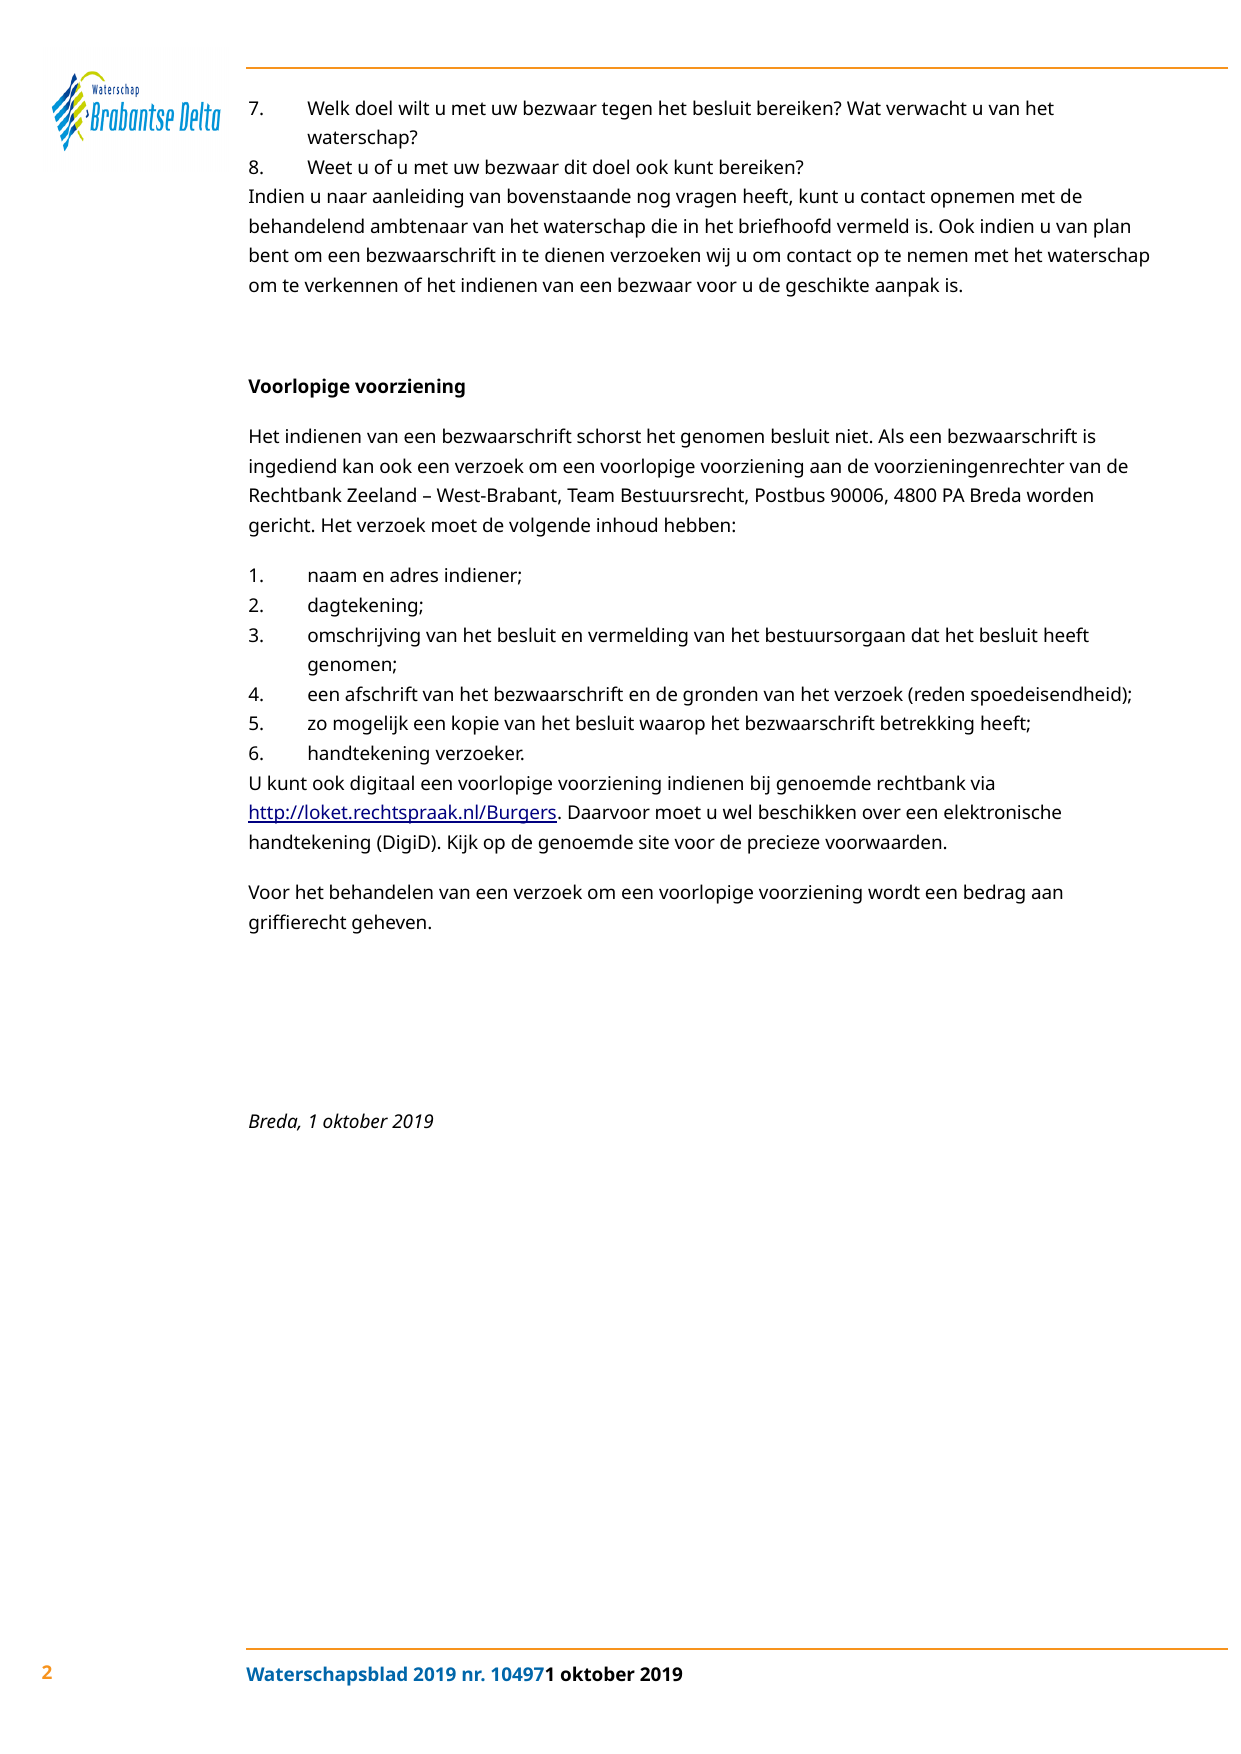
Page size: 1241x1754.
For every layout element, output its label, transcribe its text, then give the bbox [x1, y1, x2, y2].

list naam en adres indiener; [248, 563, 1152, 588]
list omschrijving van het besluit en vermelding van het bestuursorgaan dat het besluit heeft genomen; [248, 622, 1152, 677]
text U kunt ook digitaal een voorlopige voorziening indienen bij genoemde rechtbank via http://loket.rechtspraak.nl/Burgers. Daarvoor moet u wel beschikken over een elektronische handtekening (DigiD). Kijk op de genoemde site voor de precieze voorwaarden. [248, 770, 1152, 855]
list Weet u of u met uw bezwaar dit doel ook kunt bereiken? [248, 154, 1152, 180]
list een afschrift van het bezwaarschrift en de gronden van het verzoek (reden spoedeisendheid); [248, 681, 1152, 707]
picture [41, 47, 231, 172]
text Breda, 1 oktober 2019 [248, 1108, 1152, 1134]
list zo mogelijk een kopie van het besluit waarop het bezwaarschrift betrekking heeft; [248, 711, 1152, 736]
list dagtekening; [248, 592, 1152, 618]
text Indien u naar aanleiding van bovenstaande nog vragen heeft, kunt u contact opnemen met de behandelend ambtenaar van het waterschap die in het briefhoofd vermeld is. Ook indien u van plan bent om een bezwaarschrift in te dienen verzoeken wij u om contact op te nemen met het waterschap om te verkennen of het indienen van een bezwaar voor u de geschikte aanpak is. [248, 183, 1152, 298]
text Voorlopige voorziening [248, 373, 1152, 399]
text Het indienen van een bezwaarschrift schorst het genomen besluit niet. Als een bezwaarschrift is ingediend kan ook een verzoek om een voorlopige voorziening aan de voorzieningenrechter van de Rechtbank Zeeland – West-Brabant, Team Bestuursrecht, Postbus 90006, 4800 PA Breda worden gericht. Het verzoek moet de volgende inhoud hebben: [248, 423, 1152, 538]
text Voor het behandelen van een verzoek om een voorlopige voorziening wordt een bedrag aan griffierecht geheven. [248, 879, 1152, 935]
list handtekening verzoeker. [248, 740, 1152, 766]
list Welk doel wilt u met uw bezwaar tegen het besluit bereiken? Wat verwacht u van het waterschap? [248, 95, 1152, 150]
